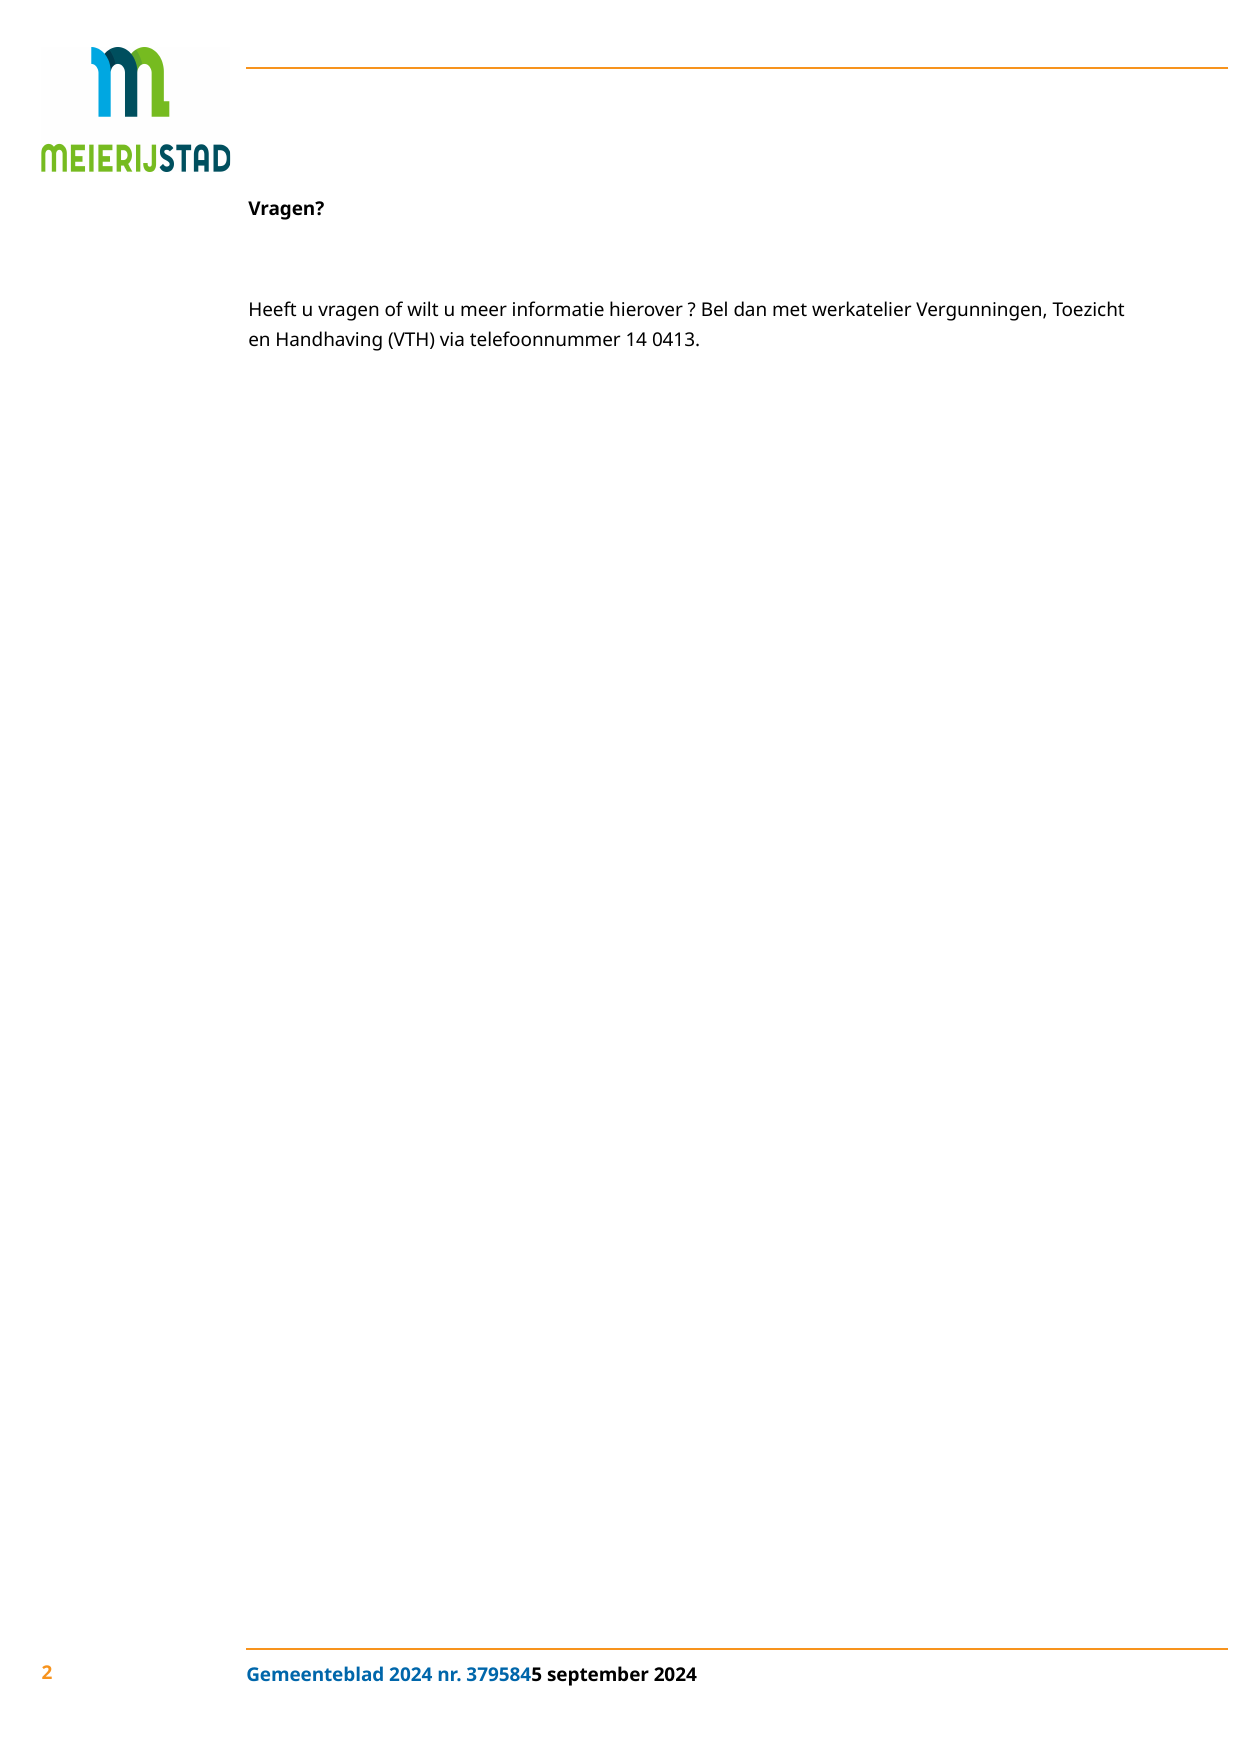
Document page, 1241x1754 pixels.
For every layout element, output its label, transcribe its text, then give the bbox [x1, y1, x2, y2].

picture [41, 47, 231, 172]
text Vragen? [248, 196, 1152, 221]
text Heeft u vragen of wilt u meer informatie hierover ? Bel dan met werkatelier Vergunningen, Toezicht en Handhaving (VTH) via telefoonnummer 14 0413. [248, 296, 1152, 352]
